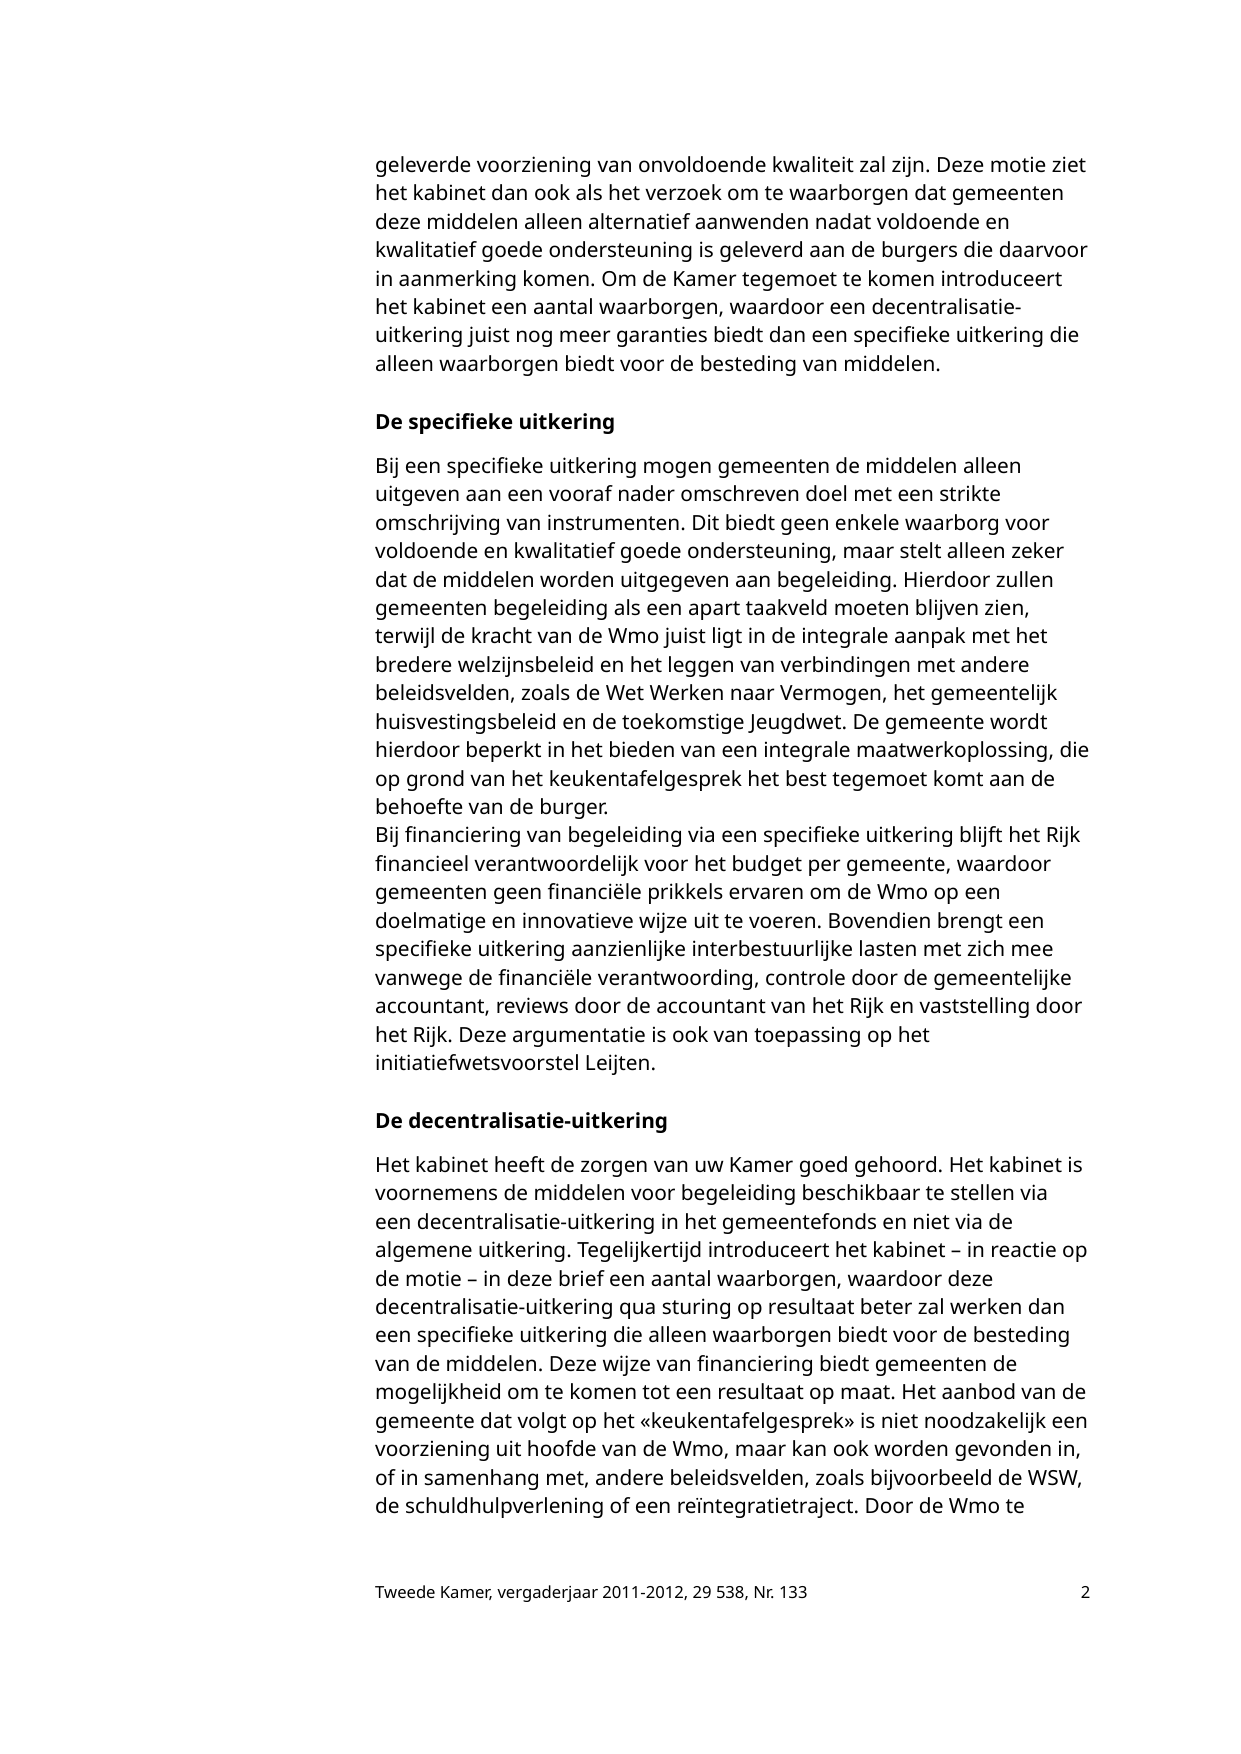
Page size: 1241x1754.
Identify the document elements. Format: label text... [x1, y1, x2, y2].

text Het kabinet heeft de zorgen van uw Kamer goed gehoord. Het kabinet is voornemens de middelen voor begeleiding beschikbaar te stellen via een decentralisatie-uitkering in het gemeentefonds en niet via de algemene uitkering. Tegelijkertijd introduceert het kabinet – in reactie op de motie – in deze brief een aantal waarborgen, waardoor deze decentralisatie-uitkering qua sturing op resultaat beter zal werken dan een specifieke uitkering die alleen waarborgen biedt voor de besteding van de middelen. Deze wijze van financiering biedt gemeenten de mogelijkheid om te komen tot een resultaat op maat. Het aanbod van de gemeente dat volgt op het «keukentafelgesprek» is niet noodzakelijk een voorziening uit hoofde van de Wmo, maar kan ook worden gevonden in, of in samenhang met, andere beleidsvelden, zoals bijvoorbeeld de WSW, de schuldhulpverlening of een reïntegratietraject. Door de Wmo te [375, 1150, 1090, 1520]
text De decentralisatie-uitkering [375, 1107, 1090, 1135]
text Bij financiering van begeleiding via een specifieke uitkering blijft het Rijk financieel verantwoordelijk voor het budget per gemeente, waardoor gemeenten geen financiële prikkels ervaren om de Wmo op een doelmatige en innovatieve wijze uit te voeren. Bovendien brengt een specifieke uitkering aanzienlijke interbestuurlijke lasten met zich mee vanwege de financiële verantwoording, controle door de gemeentelijke accountant, reviews door de accountant van het Rijk en vaststelling door het Rijk. Deze argumentatie is ook van toepassing op het initiatiefwetsvoorstel Leijten. [375, 821, 1090, 1077]
text geleverde voorziening van onvoldoende kwaliteit zal zijn. Deze motie ziet het kabinet dan ook als het verzoek om te waarborgen dat gemeenten deze middelen alleen alternatief aanwenden nadat voldoende en kwalitatief goede ondersteuning is geleverd aan de burgers die daarvoor in aanmerking komen. Om de Kamer tegemoet te komen introduceert het kabinet een aantal waarborgen, waardoor een decentralisatie-uitkering juist nog meer garanties biedt dan een specifieke uitkering die alleen waarborgen biedt voor de besteding van middelen. [375, 150, 1090, 377]
text Bij een specifieke uitkering mogen gemeenten de middelen alleen uitgeven aan een vooraf nader omschreven doel met een strikte omschrijving van instrumenten. Dit biedt geen enkele waarborg voor voldoende en kwalitatief goede ondersteuning, maar stelt alleen zeker dat de middelen worden uitgegeven aan begeleiding. Hierdoor zullen gemeenten begeleiding als een apart taakveld moeten blijven zien, terwijl de kracht van de Wmo juist ligt in de integrale aanpak met het bredere welzijnsbeleid en het leggen van verbindingen met andere beleidsvelden, zoals de Wet Werken naar Vermogen, het gemeentelijk huisvestingsbeleid en de toekomstige Jeugdwet. De gemeente wordt hierdoor beperkt in het bieden van een integrale maatwerkoplossing, die op grond van het keukentafelgesprek het best tegemoet komt aan de behoefte van de burger. [375, 451, 1090, 821]
text De specifieke uitkering [375, 407, 1090, 436]
